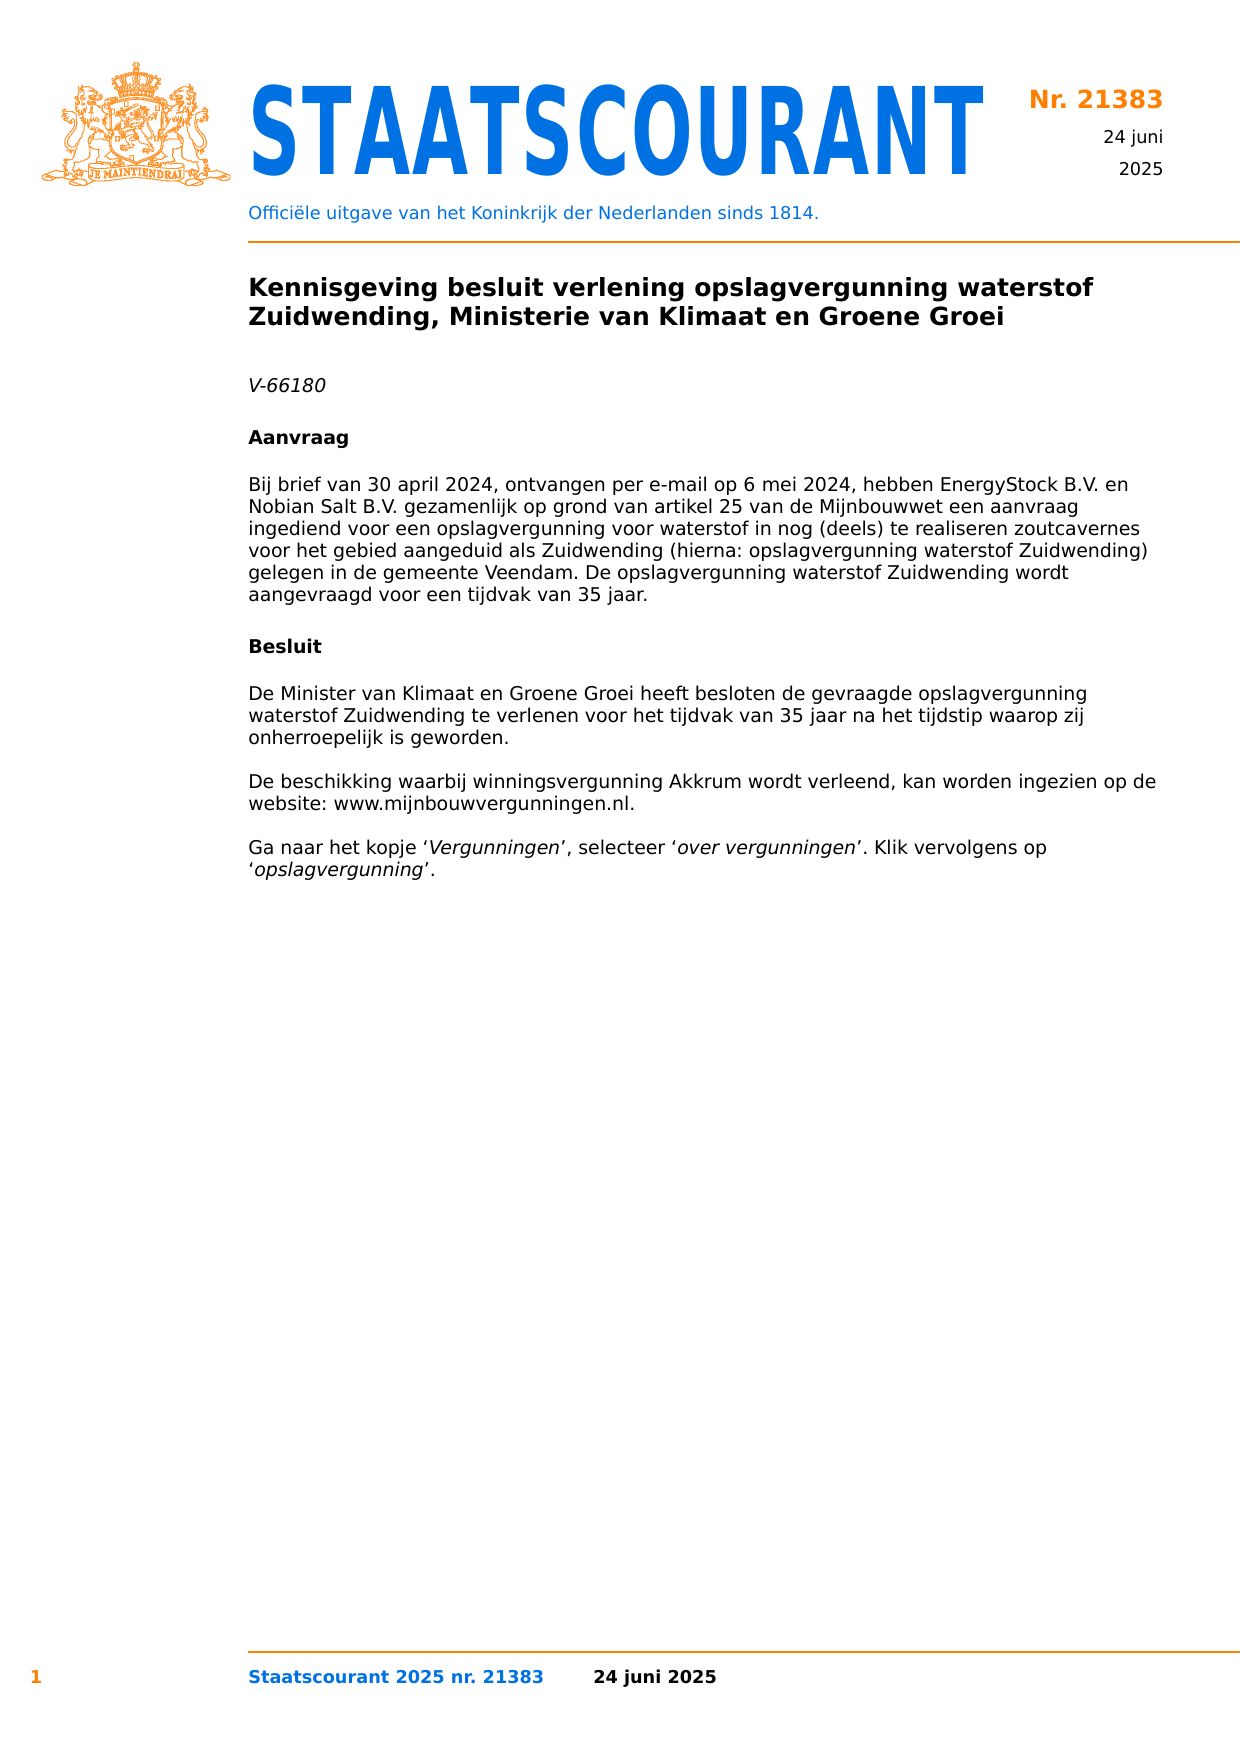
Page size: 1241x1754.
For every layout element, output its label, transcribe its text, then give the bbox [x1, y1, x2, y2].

table_header Nr. 21383 [998, 62, 1240, 121]
table_cell 24 juni [998, 121, 1240, 153]
table_header [25, 62, 248, 241]
table_cell Officiële uitgave van het Koninkrijk der Nederlanden sinds 1814. [248, 203, 1240, 241]
text De Minister van Klimaat en Groene Groei heeft besloten de gevraagde opslagvergunning waterstof Zuidwending te verlenen voor het tijdvak van 35 jaar na het tijdstip waarop zij onherroepelijk is geworden. [248, 683, 1163, 749]
text De beschikking waarbij winningsvergunning Akkrum wordt verleend, kan worden ingezien op de website: www.mijnbouwvergunningen.nl. [248, 771, 1163, 815]
subtitle Besluit [248, 636, 1163, 658]
text Bij brief van 30 april 2024, ontvangen per e-mail op 6 mei 2024, hebben EnergyStock B.V. en Nobian Salt B.V. gezamenlijk op grond van artikel 25 van de Mijnbouwwet een aanvraag ingediend voor een opslagvergunning voor waterstof in nog (deels) te realiseren zoutcavernes voor het gebied aangeduid als Zuidwending (hierna: opslagvergunning waterstof Zuidwending) gelegen in de gemeente Veendam. De opslagvergunning waterstof Zuidwending wordt aangevraagd voor een tijdvak van 35 jaar. [248, 474, 1163, 606]
subtitle Aanvraag [248, 427, 1163, 449]
text V-66180 [248, 375, 1163, 397]
table_cell 2025 [998, 153, 1240, 203]
text Ga naar het kopje ‘Vergunningen’, selecteer ‘over vergunningen’. Klik vervolgens op ‘opslagvergunning’. [248, 837, 1163, 881]
subtitle Kennisgeving besluit verlening opslagvergunning waterstof Zuidwending, Ministerie van Klimaat en Groene Groei [248, 273, 1163, 331]
picture [41, 62, 231, 186]
table_header STAATSCOURANT [248, 62, 998, 203]
